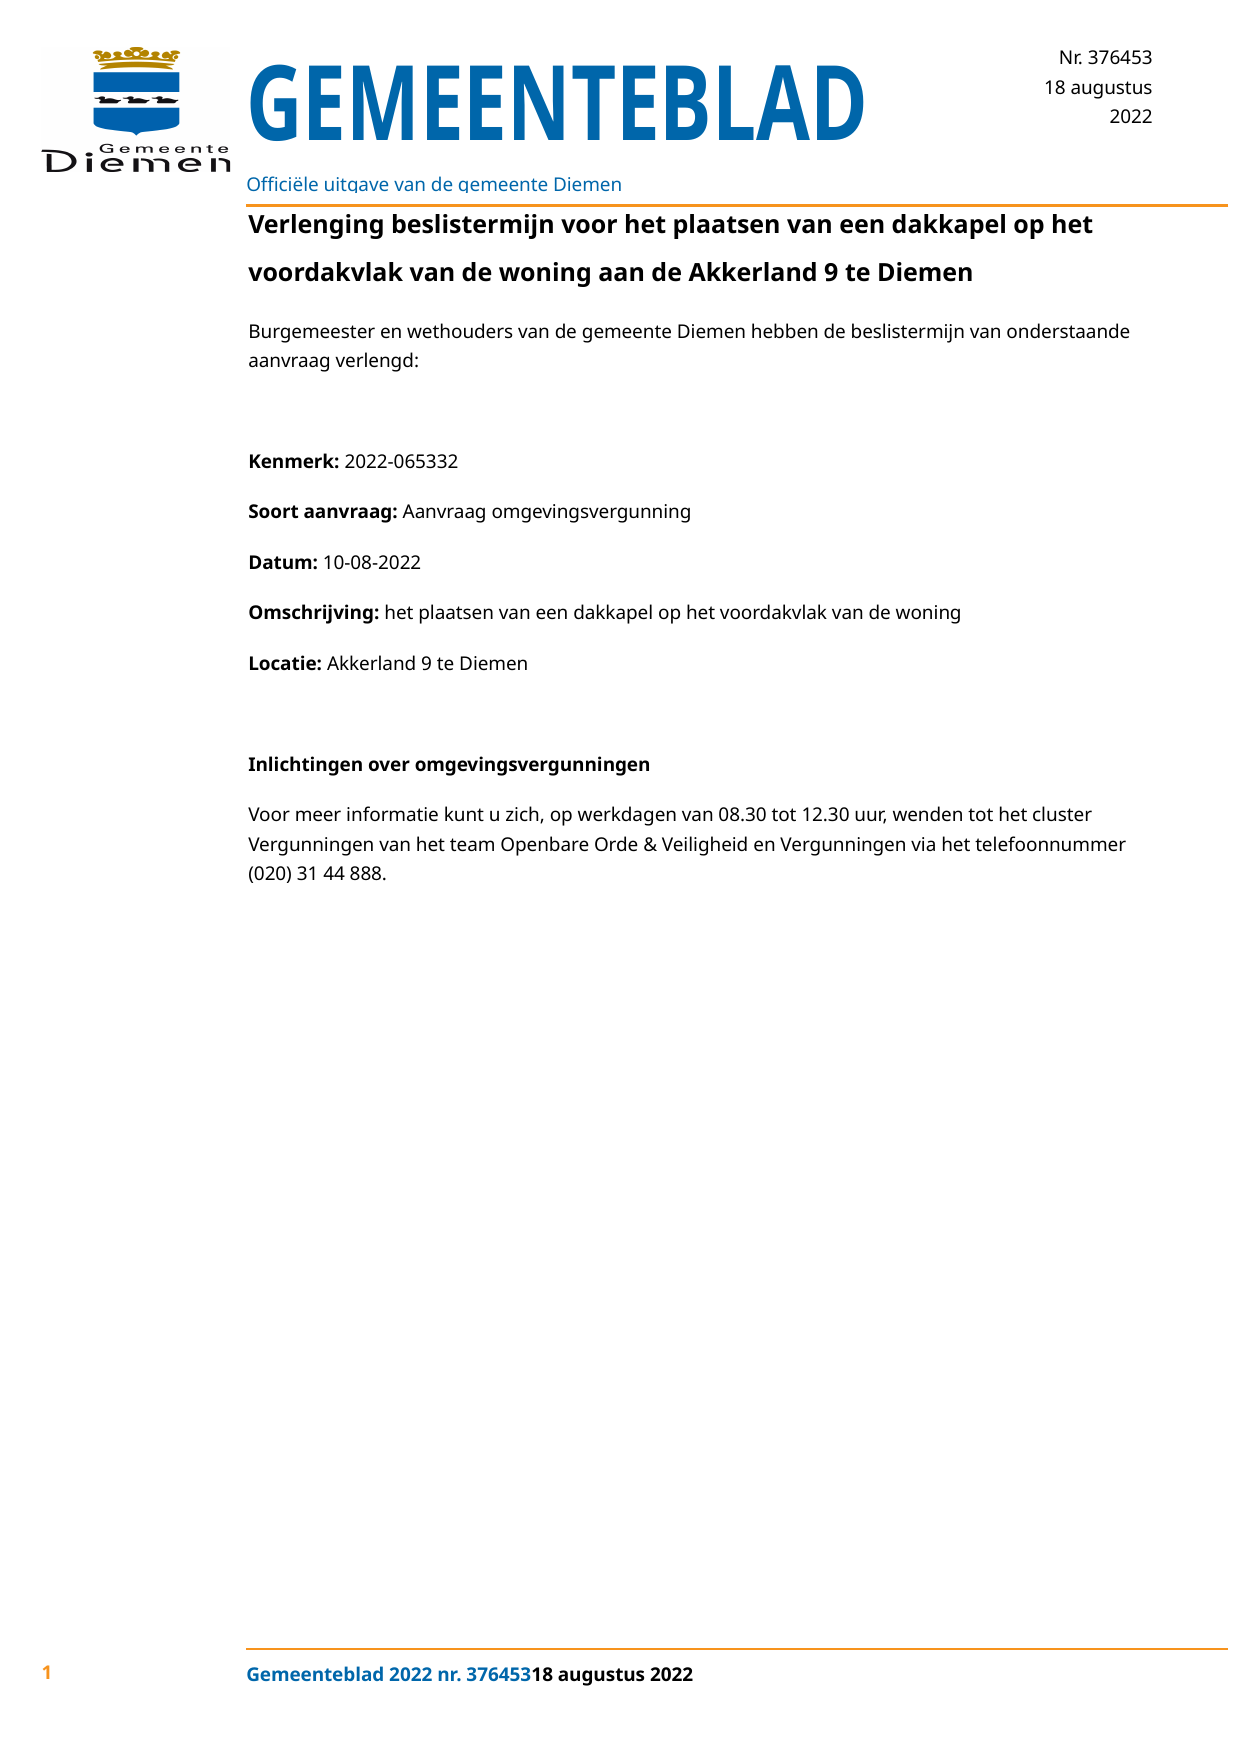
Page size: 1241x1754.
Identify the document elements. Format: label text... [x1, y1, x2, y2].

text Inlichtingen over omgevingsvergunningen [248, 751, 1152, 777]
text Soort aanvraag: Aanvraag omgevingsvergunning [248, 499, 1152, 524]
picture [41, 47, 231, 172]
text Kenmerk: 2022-065332 [248, 448, 1152, 474]
text Voor meer informatie kunt u zich, op werkdagen van 08.30 tot 12.30 uur, wenden tot het cluster Vergunningen van het team Openbare Orde & Veiligheid en Vergunningen via het telefoonnummer (020) 31 44 888. [248, 801, 1152, 886]
text Verlenging beslistermijn voor het plaatsen van een dakkapel op het voordakvlak van de woning aan de Akkerland 9 te Diemen [248, 207, 1152, 288]
text Burgemeester en wethouders van de gemeente Diemen hebben de beslistermijn van onderstaande aanvraag verlengd: [248, 318, 1152, 373]
text Locatie: Akkerland 9 te Diemen [248, 650, 1152, 676]
text Omschrijving: het plaatsen van een dakkapel op het voordakvlak van de woning [248, 599, 1152, 625]
text Datum: 10-08-2022 [248, 549, 1152, 575]
